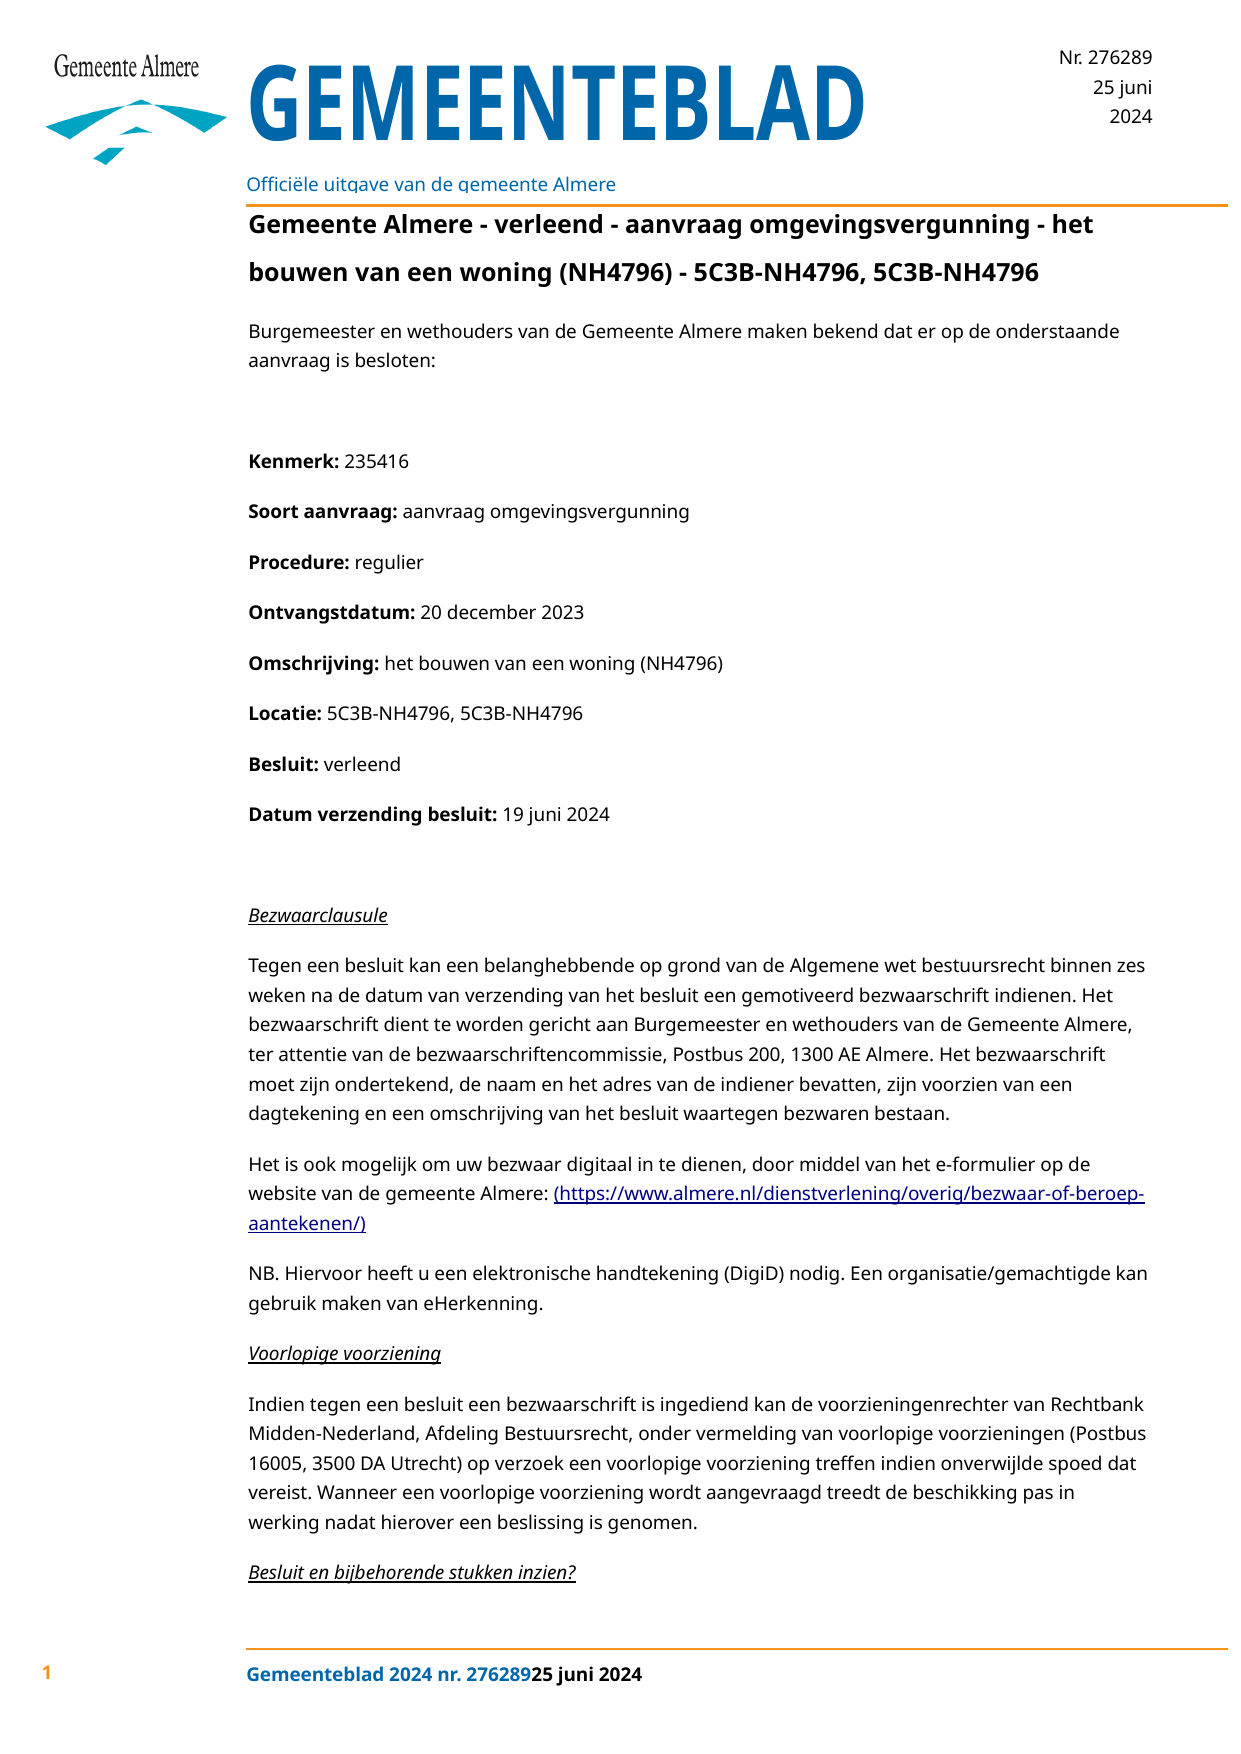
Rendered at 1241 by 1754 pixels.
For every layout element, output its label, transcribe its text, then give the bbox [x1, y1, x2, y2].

text Tegen een besluit kan een belanghebbende op grond van de Algemene wet bestuursrecht binnen zes weken na de datum van verzending van het besluit een gemotiveerd bezwaarschrift indienen. Het bezwaarschrift dient te worden gericht aan Burgemeester en wethouders van de Gemeente Almere, ter attentie van de bezwaarschriftencommissie, Postbus 200, 1300 AE Almere. Het bezwaarschrift moet zijn ondertekend, de naam en het adres van de indiener bevatten, zijn voorzien van een dagtekening en een omschrijving van het besluit waartegen bezwaren bestaan. [248, 952, 1152, 1126]
text Het is ook mogelijk om uw bezwaar digitaal in te dienen, door middel van het e-formulier op de website van de gemeente Almere: (https://www.almere.nl/dienstverlening/overig/bezwaar-of-beroep-aantekenen/) [248, 1151, 1152, 1236]
text Besluit: verleend [248, 751, 1152, 777]
text Omschrijving: het bouwen van een woning (NH4796) [248, 650, 1152, 676]
text Gemeente Almere - verleend - aanvraag omgevingsvergunning - het bouwen van een woning (NH4796) - 5C3B-NH4796, 5C3B-NH4796 [248, 207, 1152, 288]
text Locatie: 5C3B-NH4796, 5C3B-NH4796 [248, 700, 1152, 726]
text Besluit en bijbehorende stukken inzien? [248, 1559, 1152, 1585]
text Burgemeester en wethouders van de Gemeente Almere maken bekend dat er op de onderstaande aanvraag is besloten: [248, 318, 1152, 373]
text Datum verzending besluit: 19 juni 2024 [248, 801, 1152, 827]
text Indien tegen een besluit een bezwaarschrift is ingediend kan de voorzieningenrechter van Rechtbank Midden-Nederland, Afdeling Bestuursrecht, onder vermelding van voorlopige voorzieningen (Postbus 16005, 3500 DA Utrecht) op verzoek een voorlopige voorziening treffen indien onverwijlde spoed dat vereist. Wanneer een voorlopige voorziening wordt aangevraagd treedt de beschikking pas in werking nadat hierover een beslissing is genomen. [248, 1391, 1152, 1535]
text Bezwaarclausule [248, 902, 1152, 928]
text Ontvangstdatum: 20 december 2023 [248, 599, 1152, 625]
text Kenmerk: 235416 [248, 448, 1152, 474]
picture [41, 47, 231, 172]
text Voorlopige voorziening [248, 1340, 1152, 1366]
text NB. Hiervoor heeft u een elektronische handtekening (DigiD) nodig. Een organisatie/gemachtigde kan gebruik maken van eHerkenning. [248, 1260, 1152, 1316]
text Procedure: regulier [248, 549, 1152, 575]
text Soort aanvraag: aanvraag omgevingsvergunning [248, 499, 1152, 524]
